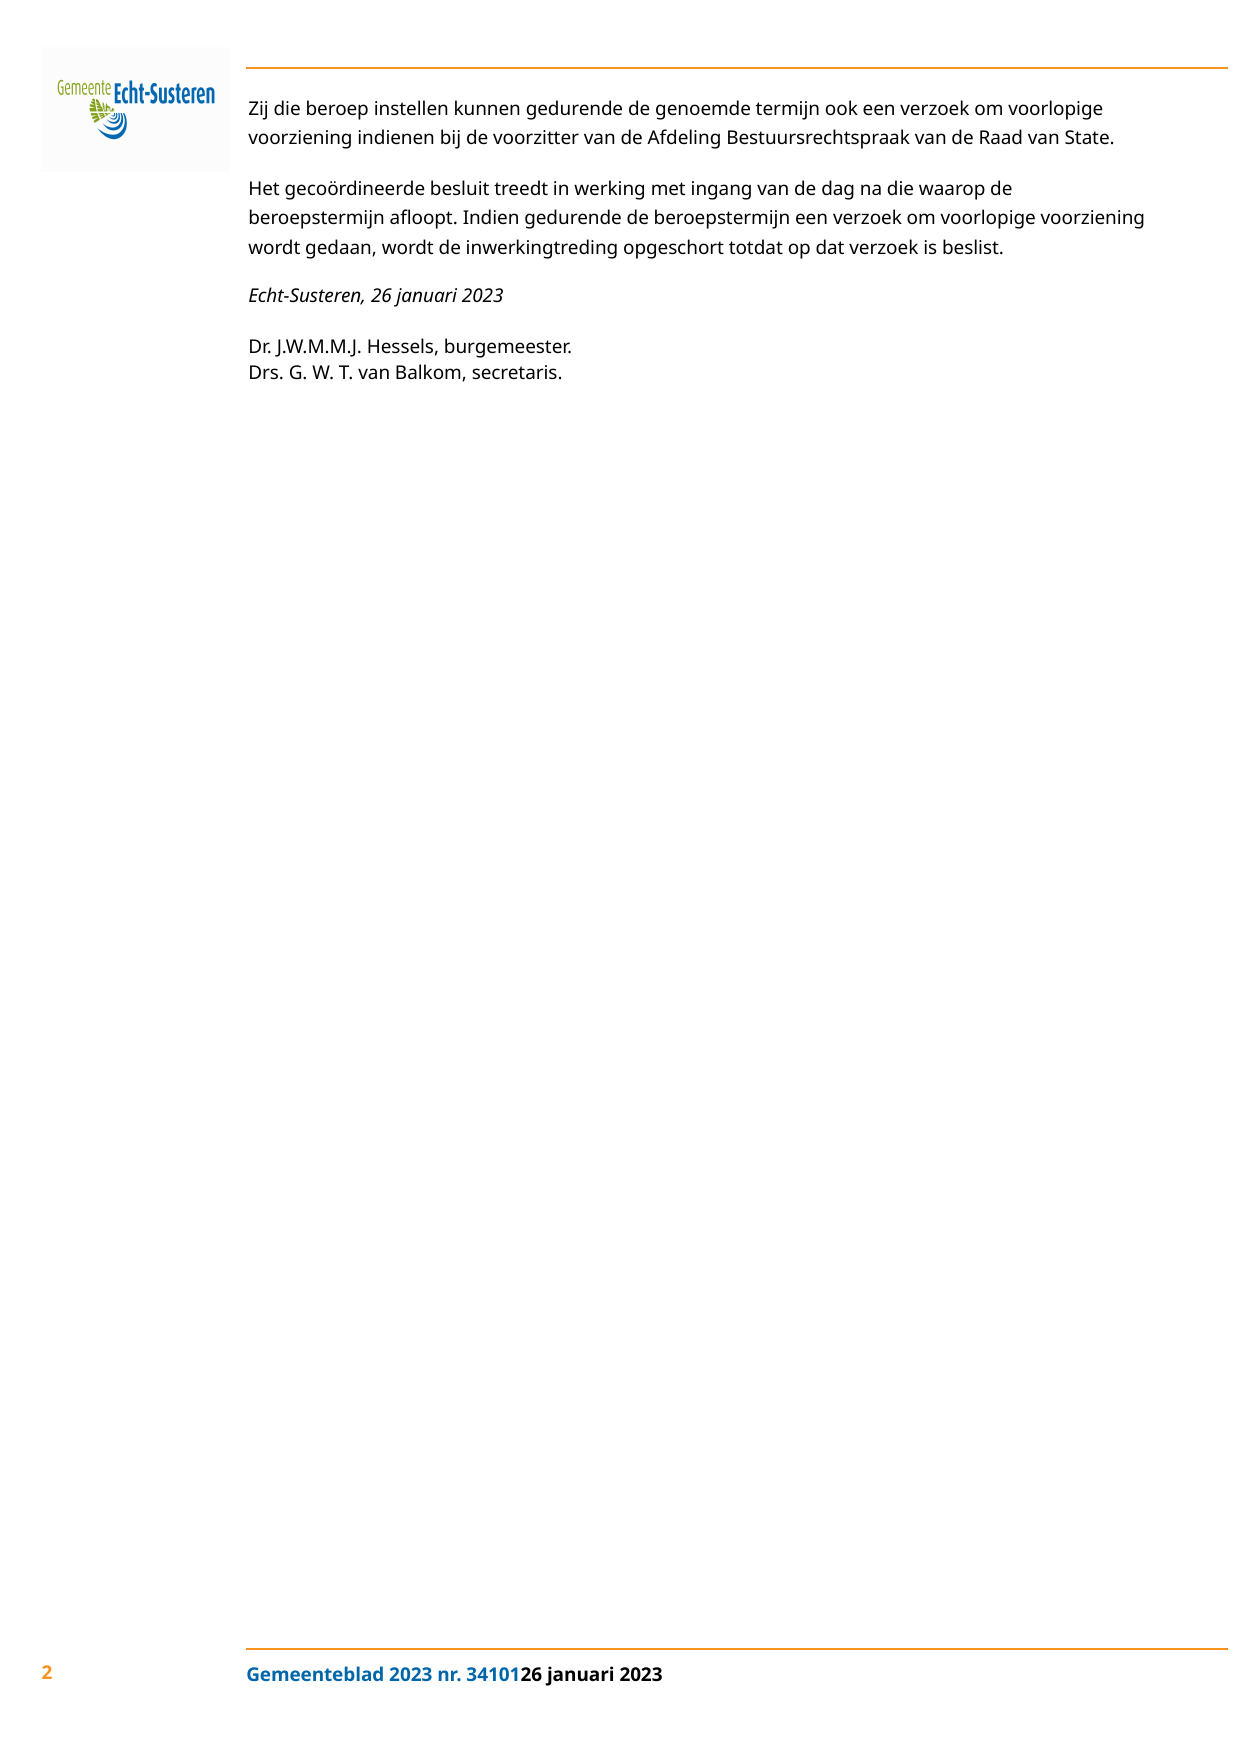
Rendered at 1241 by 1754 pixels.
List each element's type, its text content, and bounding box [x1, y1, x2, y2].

text Zij die beroep instellen kunnen gedurende de genoemde termijn ook een verzoek om voorlopige voorziening indienen bij de voorzitter van de Afdeling Bestuursrechtspraak van de Raad van State. [248, 95, 1152, 150]
text Het gecoördineerde besluit treedt in werking met ingang van de dag na die waarop de beroepstermijn afloopt. Indien gedurende de beroepstermijn een verzoek om voorlopige voorziening wordt gedaan, wordt de inwerkingtreding opgeschort totdat op dat verzoek is beslist. [248, 175, 1152, 260]
picture [41, 47, 231, 172]
text Dr. J.W.M.M.J. Hessels, burgemeester. [248, 333, 1152, 359]
text Drs. G. W. T. van Balkom, secretaris. [248, 359, 1152, 385]
text Echt-Susteren, 26 januari 2023 [248, 282, 1152, 307]
